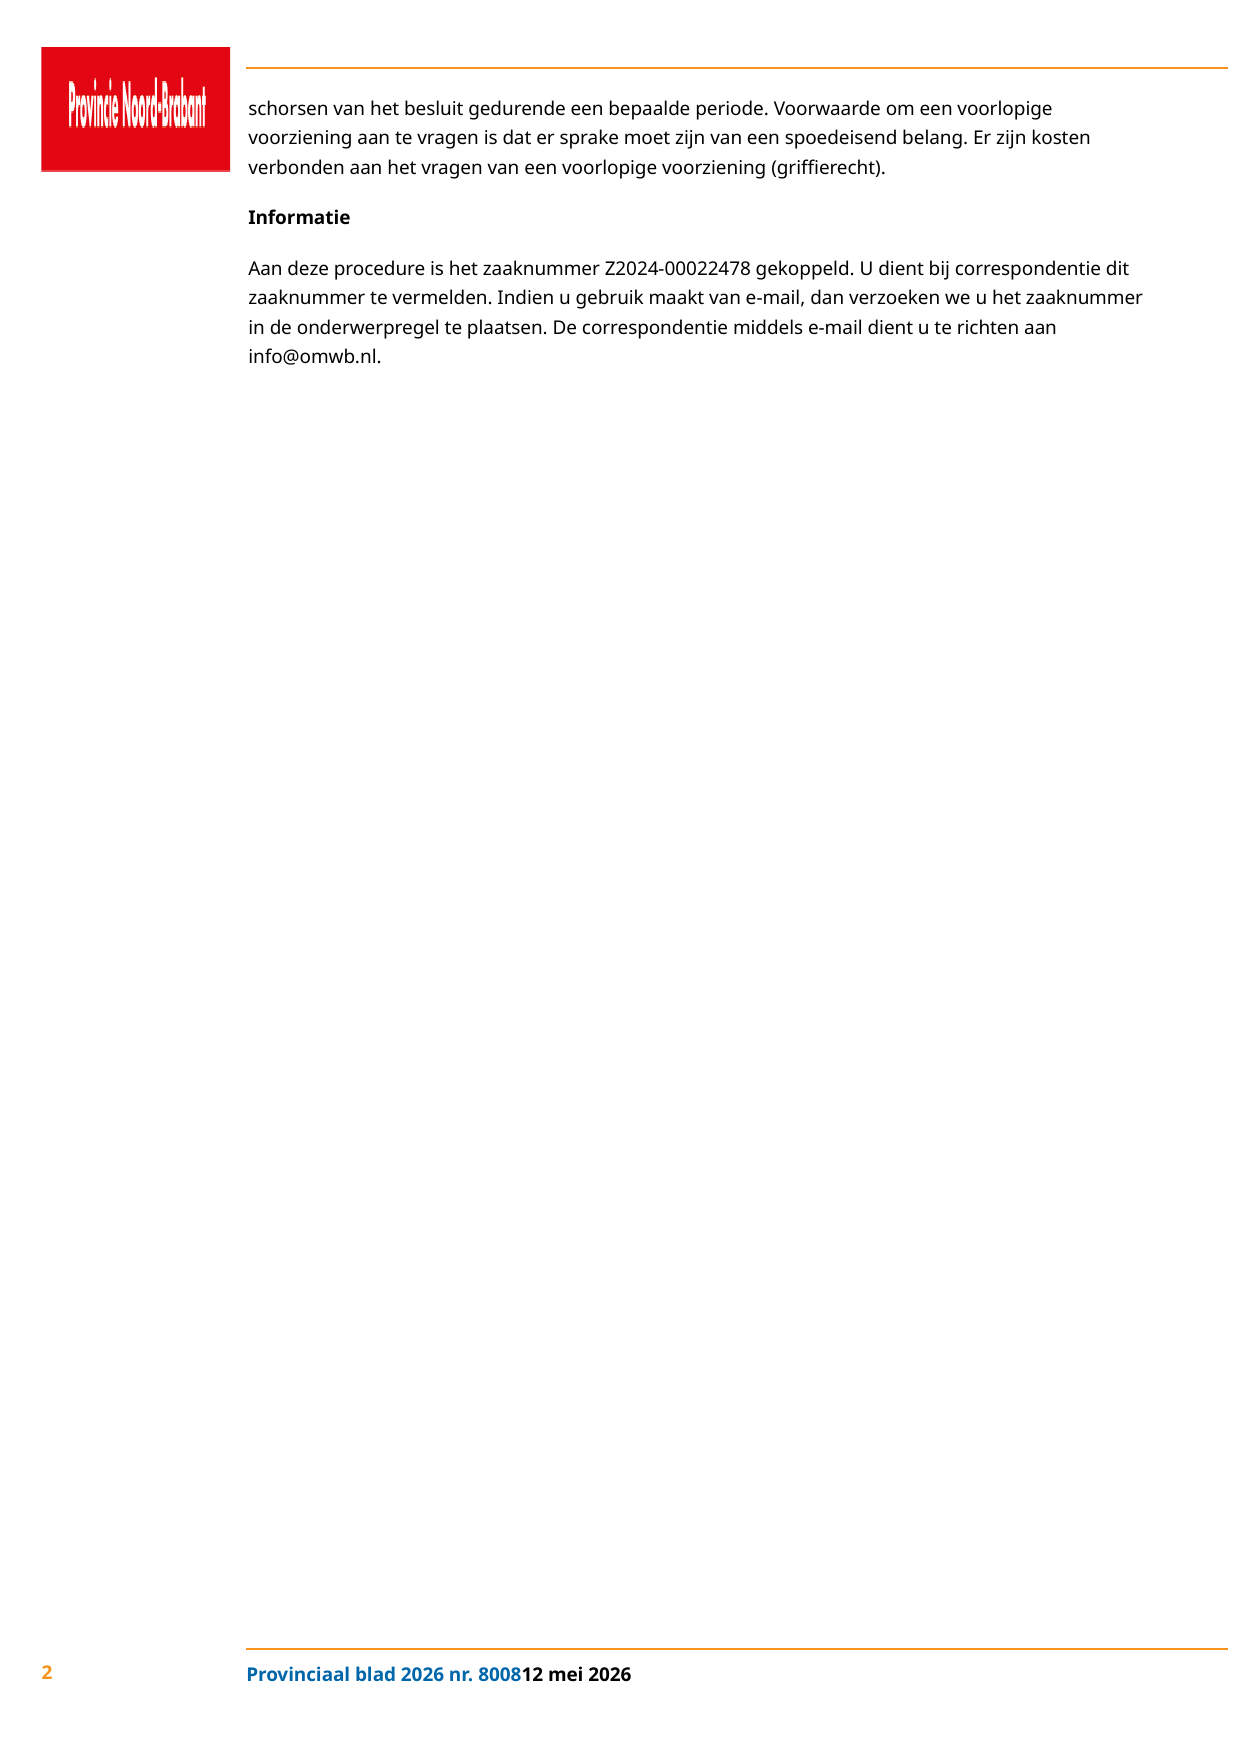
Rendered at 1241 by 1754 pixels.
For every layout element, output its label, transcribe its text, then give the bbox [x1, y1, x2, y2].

text Aan deze procedure is het zaaknummer Z2024-00022478 gekoppeld. U dient bij correspondentie dit zaaknummer te vermelden. Indien u gebruik maakt van e-mail, dan verzoeken we u het zaaknummer in de onderwerpregel te plaatsen. De correspondentie middels e-mail dient u te richten aan info@omwb.nl. [248, 255, 1152, 369]
text Informatie [248, 204, 1152, 230]
text schorsen van het besluit gedurende een bepaalde periode. Voorwaarde om een voorlopige voorziening aan te vragen is dat er sprake moet zijn van een spoedeisend belang. Er zijn kosten verbonden aan het vragen van een voorlopige voorziening (griffierecht). [248, 95, 1152, 180]
picture [41, 47, 231, 172]
